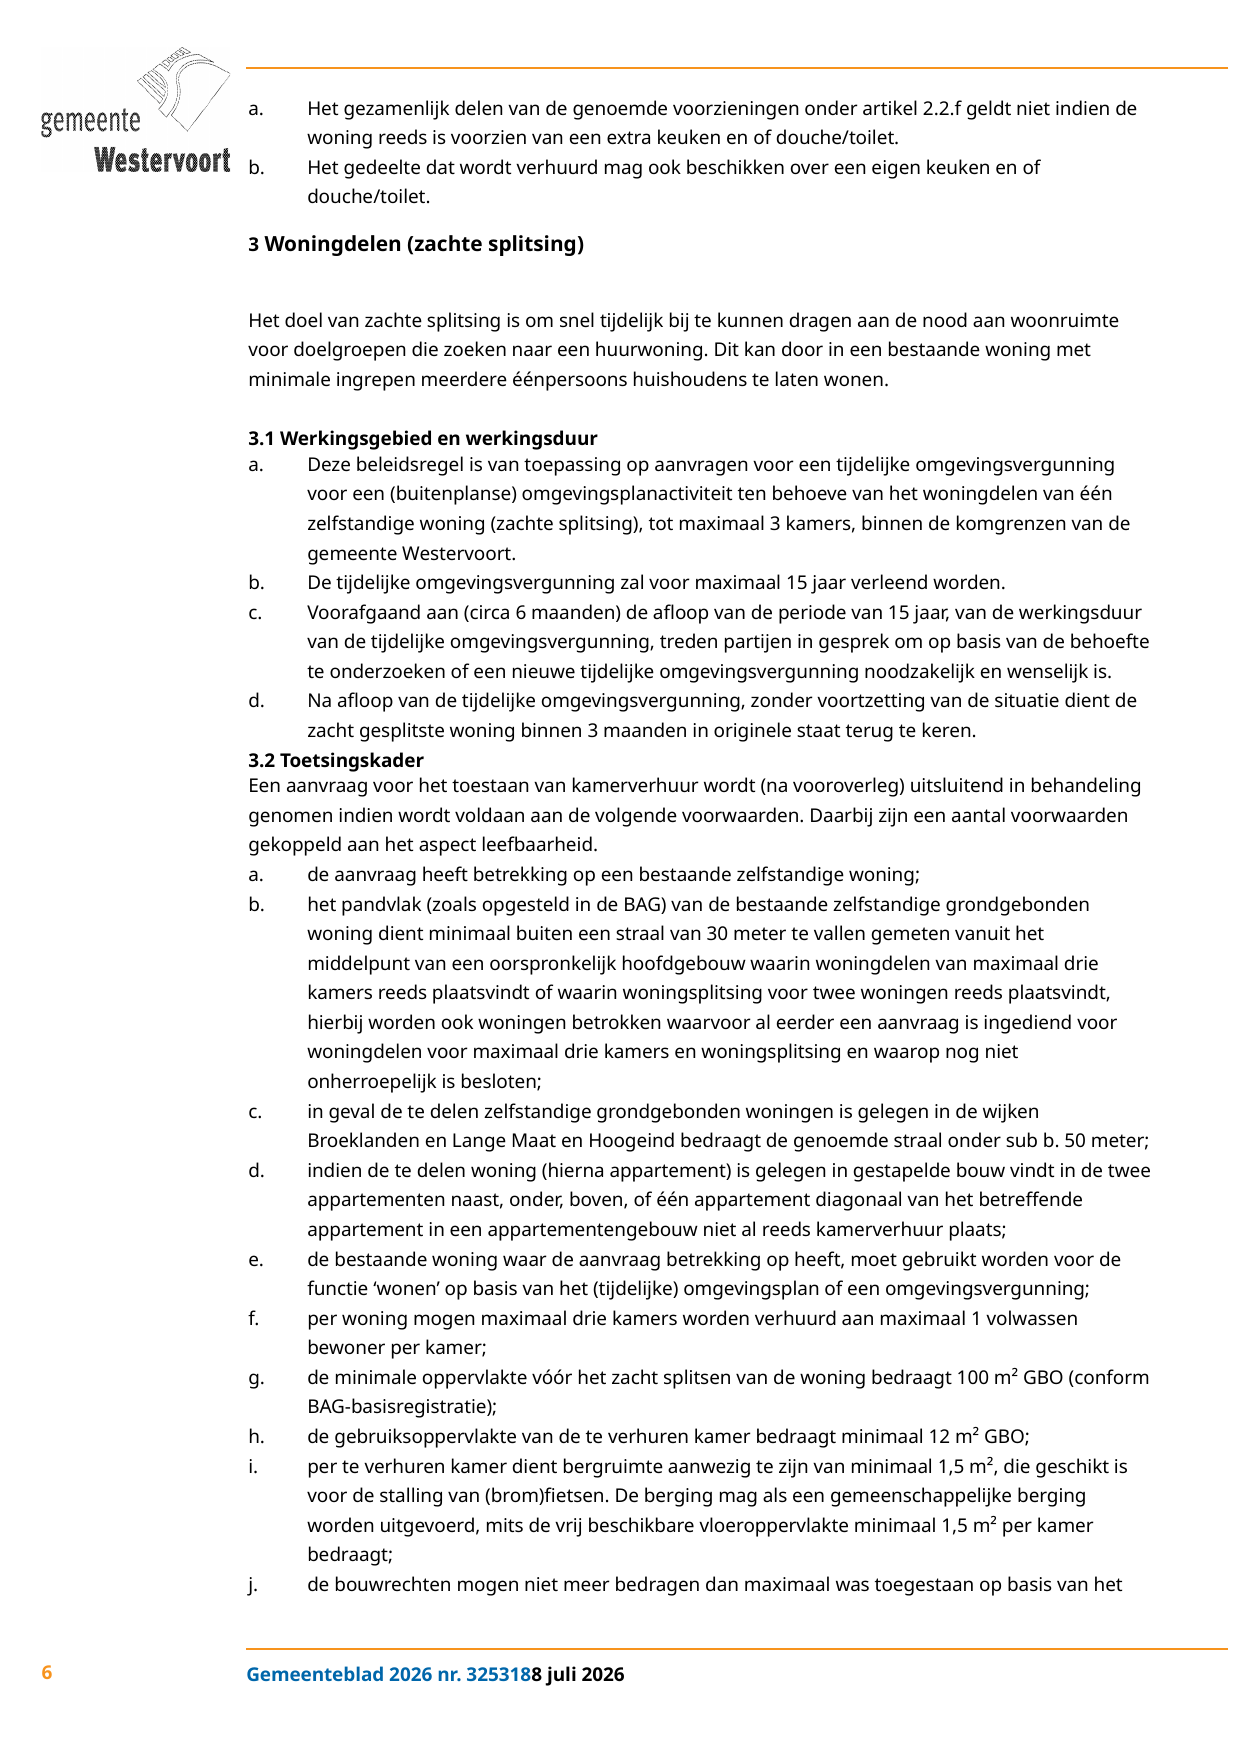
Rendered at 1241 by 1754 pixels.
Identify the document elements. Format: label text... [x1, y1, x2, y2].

text 3.1 Werkingsgebied en werkingsduur [248, 425, 1152, 451]
list de aanvraag heeft betrekking op een bestaande zelfstandige woning; [248, 861, 1152, 887]
list de gebruiksoppervlakte van de te verhuren kamer bedraagt minimaal 12 m² GBO; [248, 1423, 1152, 1449]
text 3.2 Toetsingskader [248, 747, 1152, 772]
list Voorafgaand aan (circa 6 maanden) de afloop van de periode van 15 jaar, van de werkingsduur van de tijdelijke omgevingsvergunning, treden partijen in gesprek om op basis van de behoefte te onderzoeken of een nieuwe tijdelijke omgevingsvergunning noodzakelijk en wenselijk is. [248, 599, 1152, 684]
text Het doel van zachte splitsing is om snel tijdelijk bij te kunnen dragen aan de nood aan woonruimte voor doelgroepen die zoeken naar een huurwoning. Dit kan door in een bestaande woning met minimale ingrepen meerdere éénpersoons huishoudens te laten wonen. [248, 307, 1152, 392]
list het pandvlak (zoals opgesteld in de BAG) van de bestaande zelfstandige grondgebonden woning dient minimaal buiten een straal van 30 meter te vallen gemeten vanuit het middelpunt van een oorspronkelijk hoofdgebouw waarin woningdelen van maximaal drie kamers reeds plaatsvindt of waarin woningsplitsing voor twee woningen reeds plaatsvindt, hierbij worden ook woningen betrokken waarvoor al eerder een aanvraag is ingediend voor woningdelen voor maximaal drie kamers en woningsplitsing en waarop nog niet onherroepelijk is besloten; [248, 891, 1152, 1094]
text Een aanvraag voor het toestaan van kamerverhuur wordt (na vooroverleg) uitsluitend in behandeling genomen indien wordt voldaan aan de volgende voorwaarden. Daarbij zijn een aantal voorwaarden gekoppeld aan het aspect leefbaarheid. [248, 772, 1152, 857]
list Het gedeelte dat wordt verhuurd mag ook beschikken over een eigen keuken en of douche/toilet. [248, 154, 1152, 209]
picture [41, 47, 231, 172]
list de bestaande woning waar de aanvraag betrekking op heeft, moet gebruikt worden voor de functie ‘wonen’ op basis van het (tijdelijke) omgevingsplan of een omgevingsvergunning; [248, 1246, 1152, 1301]
list Deze beleidsregel is van toepassing op aanvragen voor een tijdelijke omgevingsvergunning voor een (buitenplanse) omgevingsplanactiviteit ten behoeve van het woningdelen van één zelfstandige woning (zachte splitsing), tot maximaal 3 kamers, binnen de komgrenzen van de gemeente Westervoort. [248, 451, 1152, 565]
text 3 Woningdelen (zachte splitsing) [248, 229, 1152, 258]
list de bouwrechten mogen niet meer bedragen dan maximaal was toegestaan op basis van het [248, 1571, 1152, 1597]
list Na afloop van de tijdelijke omgevingsvergunning, zonder voortzetting van de situatie dient de zacht gesplitste woning binnen 3 maanden in originele staat terug te keren. [248, 688, 1152, 743]
list in geval de te delen zelfstandige grondgebonden woningen is gelegen in de wijken Broeklanden en Lange Maat en Hoogeind bedraagt de genoemde straal onder sub b. 50 meter; [248, 1098, 1152, 1153]
list de minimale oppervlakte vóór het zacht splitsen van de woning bedraagt 100 m² GBO (conform BAG-basisregistratie); [248, 1364, 1152, 1419]
list Het gezamenlijk delen van de genoemde voorzieningen onder artikel 2.2.f geldt niet indien de woning reeds is voorzien van een extra keuken en of douche/toilet. [248, 95, 1152, 150]
list per woning mogen maximaal drie kamers worden verhuurd aan maximaal 1 volwassen bewoner per kamer; [248, 1305, 1152, 1360]
list indien de te delen woning (hierna appartement) is gelegen in gestapelde bouw vindt in de twee appartementen naast, onder, boven, of één appartement diagonaal van het betreffende appartement in een appartementengebouw niet al reeds kamerverhuur plaats; [248, 1157, 1152, 1242]
list De tijdelijke omgevingsvergunning zal voor maximaal 15 jaar verleend worden. [248, 569, 1152, 595]
list per te verhuren kamer dient bergruimte aanwezig te zijn van minimaal 1,5 m², die geschikt is voor de stalling van (brom)fietsen. De berging mag als een gemeenschappelijke berging worden uitgevoerd, mits de vrij beschikbare vloeroppervlakte minimaal 1,5 m² per kamer bedraagt; [248, 1453, 1152, 1567]
